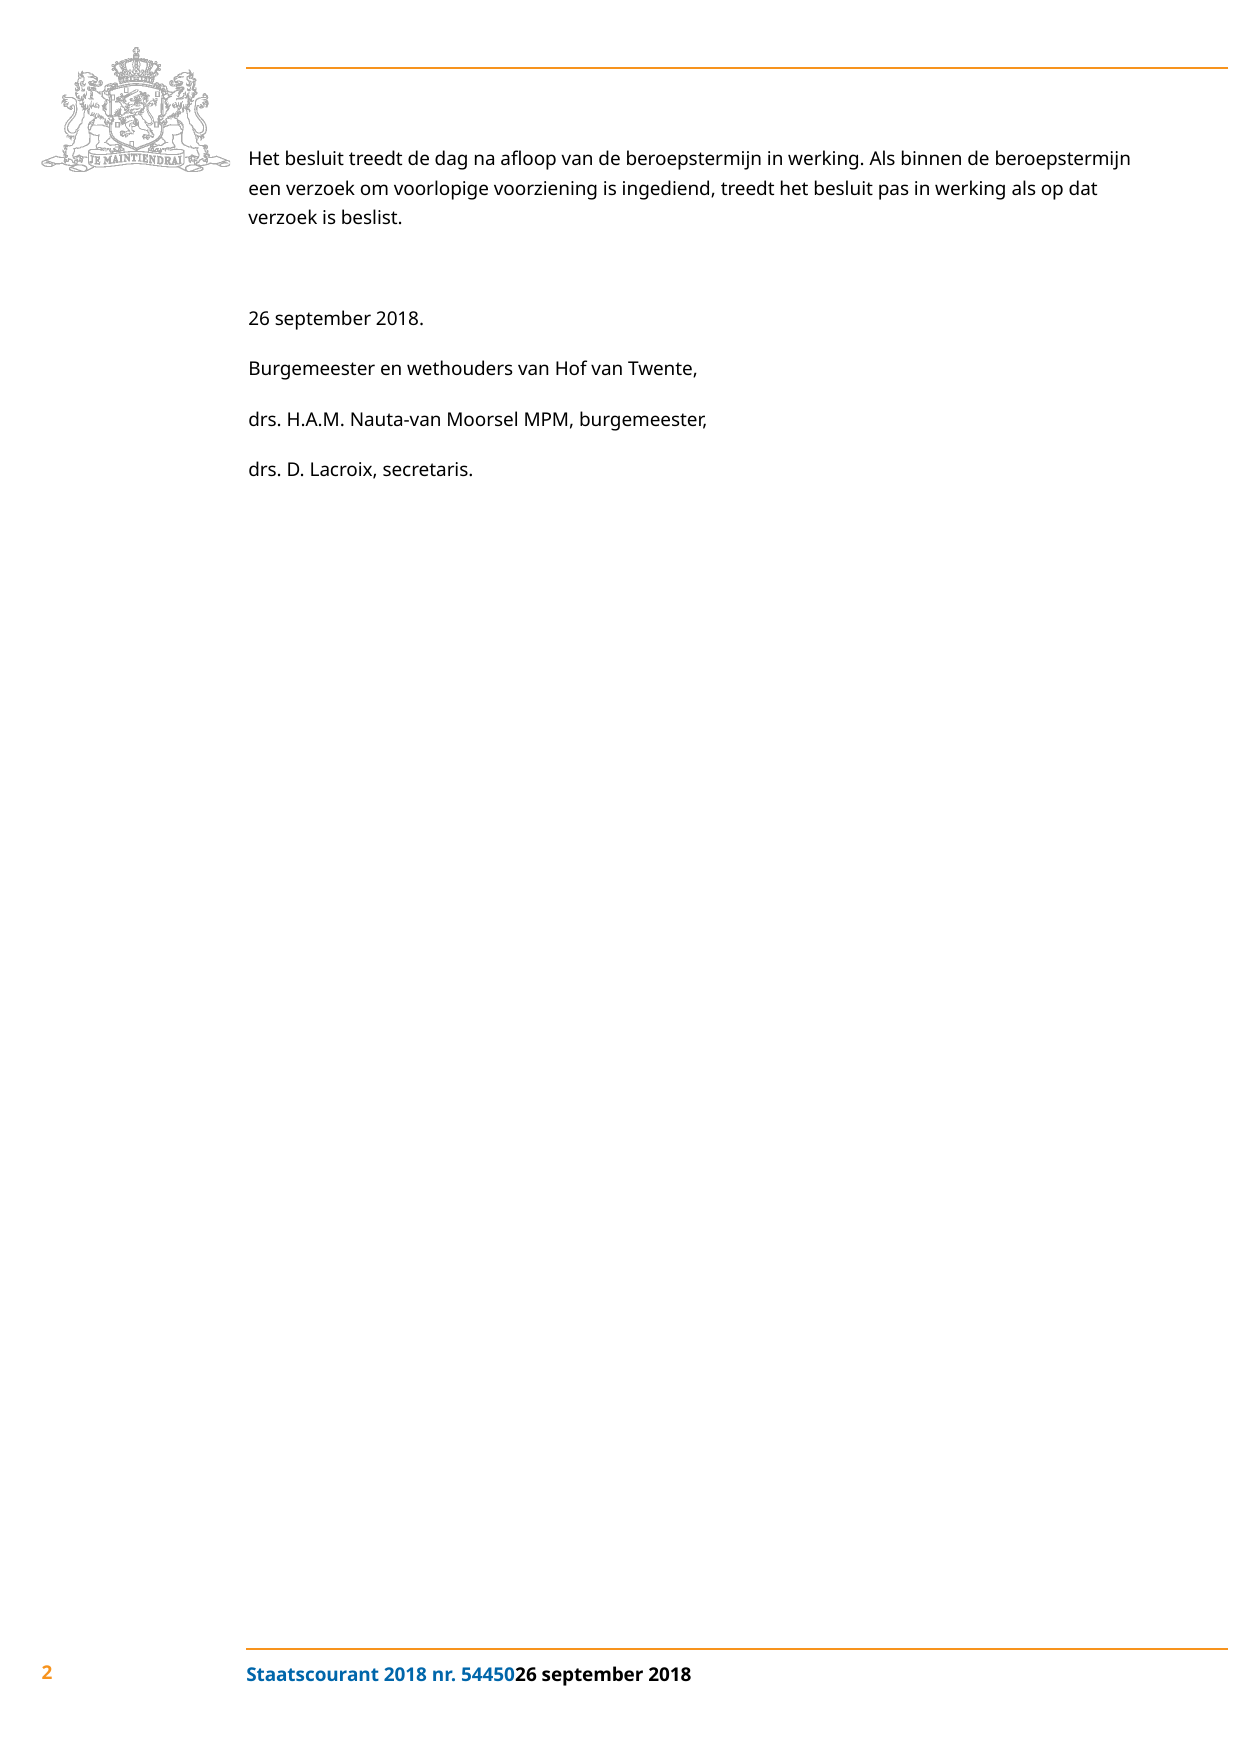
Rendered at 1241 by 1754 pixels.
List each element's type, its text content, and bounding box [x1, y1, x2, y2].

text drs. D. Lacroix, secretaris. [248, 456, 1152, 482]
text 26 september 2018. [248, 305, 1152, 331]
text drs. H.A.M. Nauta-van Moorsel MPM, burgemeester, [248, 406, 1152, 432]
text Burgemeester en wethouders van Hof van Twente, [248, 356, 1152, 381]
text Het besluit treedt de dag na afloop van de beroepstermijn in werking. Als binnen de beroepstermijn een verzoek om voorlopige voorziening is ingediend, treedt het besluit pas in werking als op dat verzoek is beslist. [248, 145, 1152, 230]
picture [41, 47, 231, 172]
